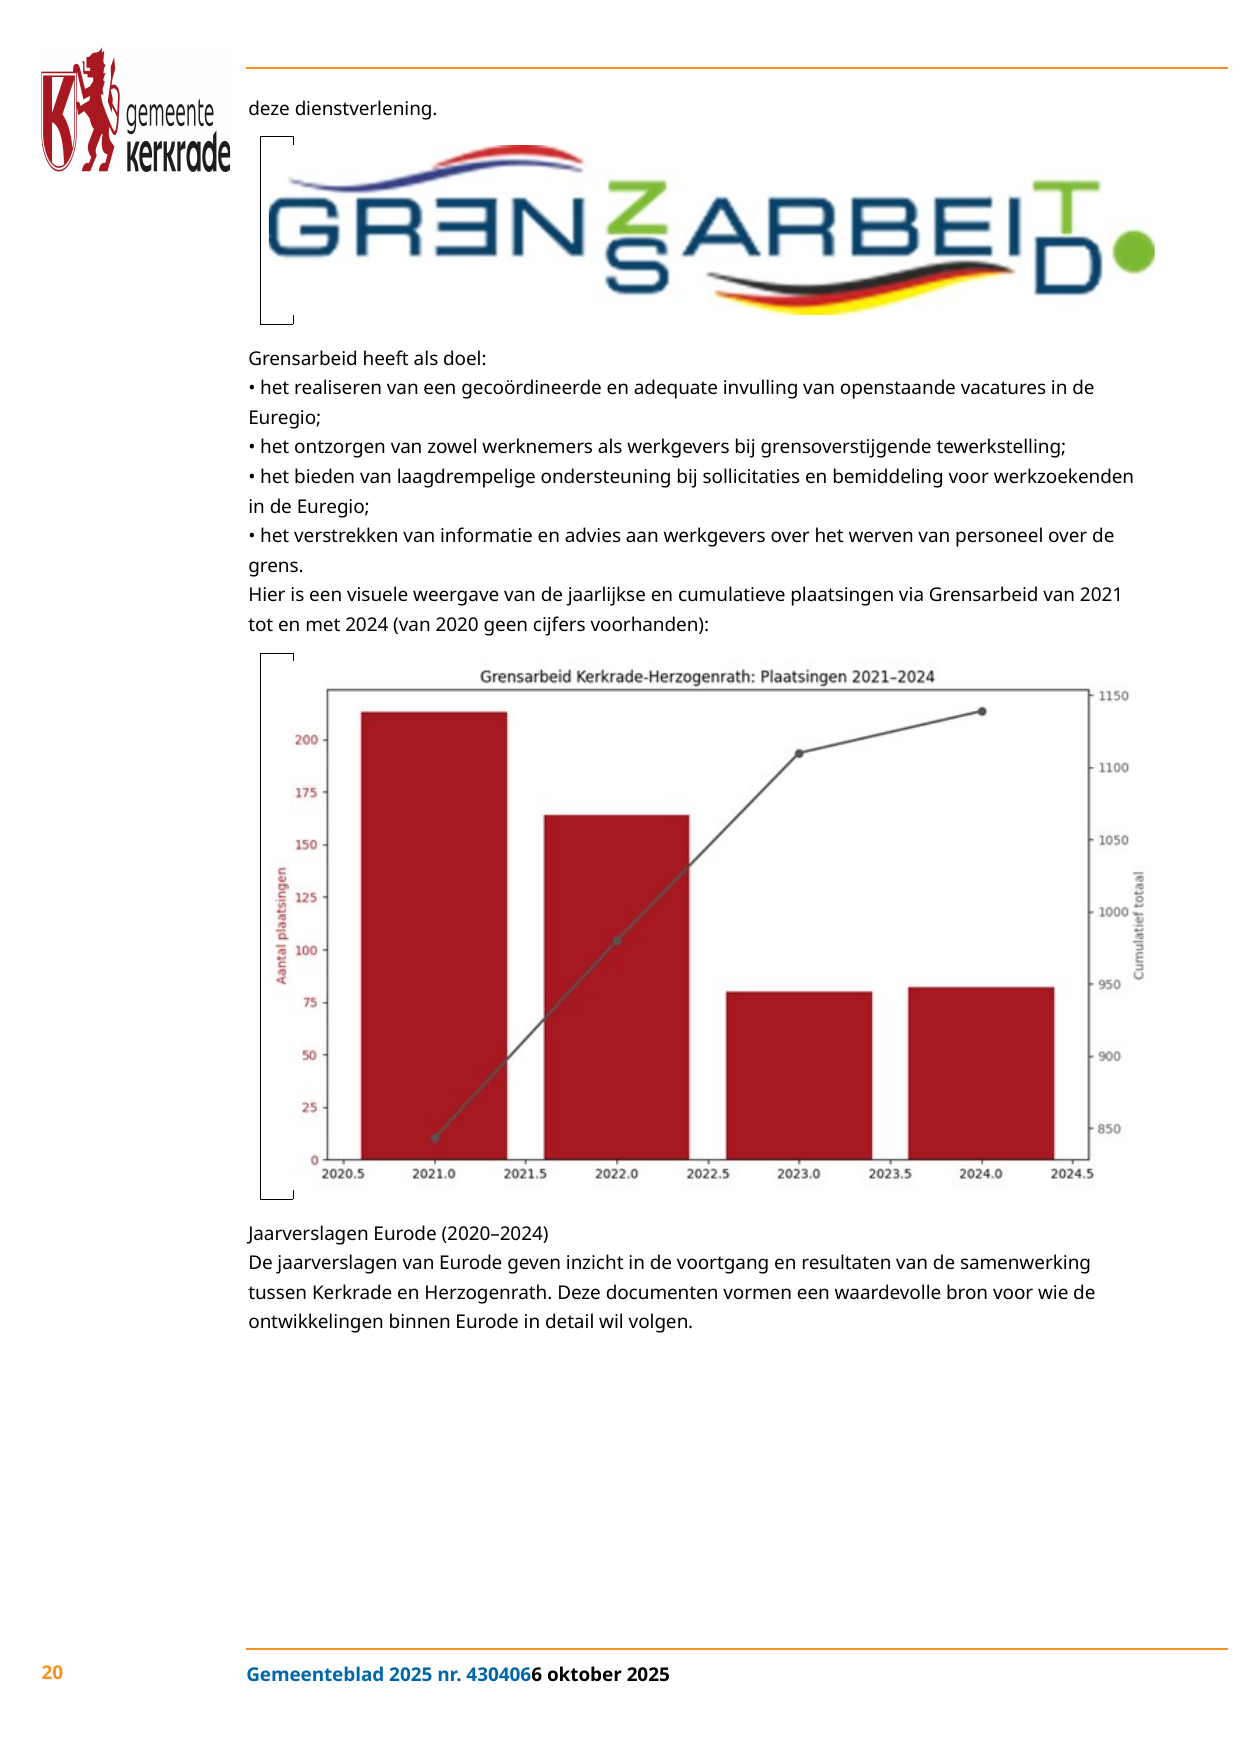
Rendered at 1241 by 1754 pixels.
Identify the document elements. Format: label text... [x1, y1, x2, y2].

picture [268, 145, 1155, 315]
picture [268, 661, 1155, 1190]
picture [41, 47, 231, 172]
text Grensarbeid heeft als doel: [248, 345, 1152, 371]
text • het bieden van laagdrempelige ondersteuning bij sollicitaties en bemiddeling voor werkzoekenden in de Euregio; [248, 463, 1152, 519]
text Jaarverslagen Eurode (2020–2024) [248, 1220, 1152, 1246]
text • het ontzorgen van zowel werknemers als werkgevers bij grensoverstijgende tewerkstelling; [248, 434, 1152, 459]
text De jaarverslagen van Eurode geven inzicht in de voortgang en resultaten van de samenwerking tussen Kerkrade en Herzogenrath. Deze documenten vormen een waardevolle bron voor wie de ontwikkelingen binnen Eurode in detail wil volgen. [248, 1249, 1152, 1334]
text • het realiseren van een gecoördineerde en adequate invulling van openstaande vacatures in de Euregio; [248, 374, 1152, 430]
text • het verstrekken van informatie en advies aan werkgevers over het werven van personeel over de grens. [248, 522, 1152, 578]
text Hier is een visuele weergave van de jaarlijkse en cumulatieve plaatsingen via Grensarbeid van 2021 tot en met 2024 (van 2020 geen cijfers voorhanden): [248, 582, 1152, 637]
text deze dienstverlening. [248, 95, 1152, 121]
